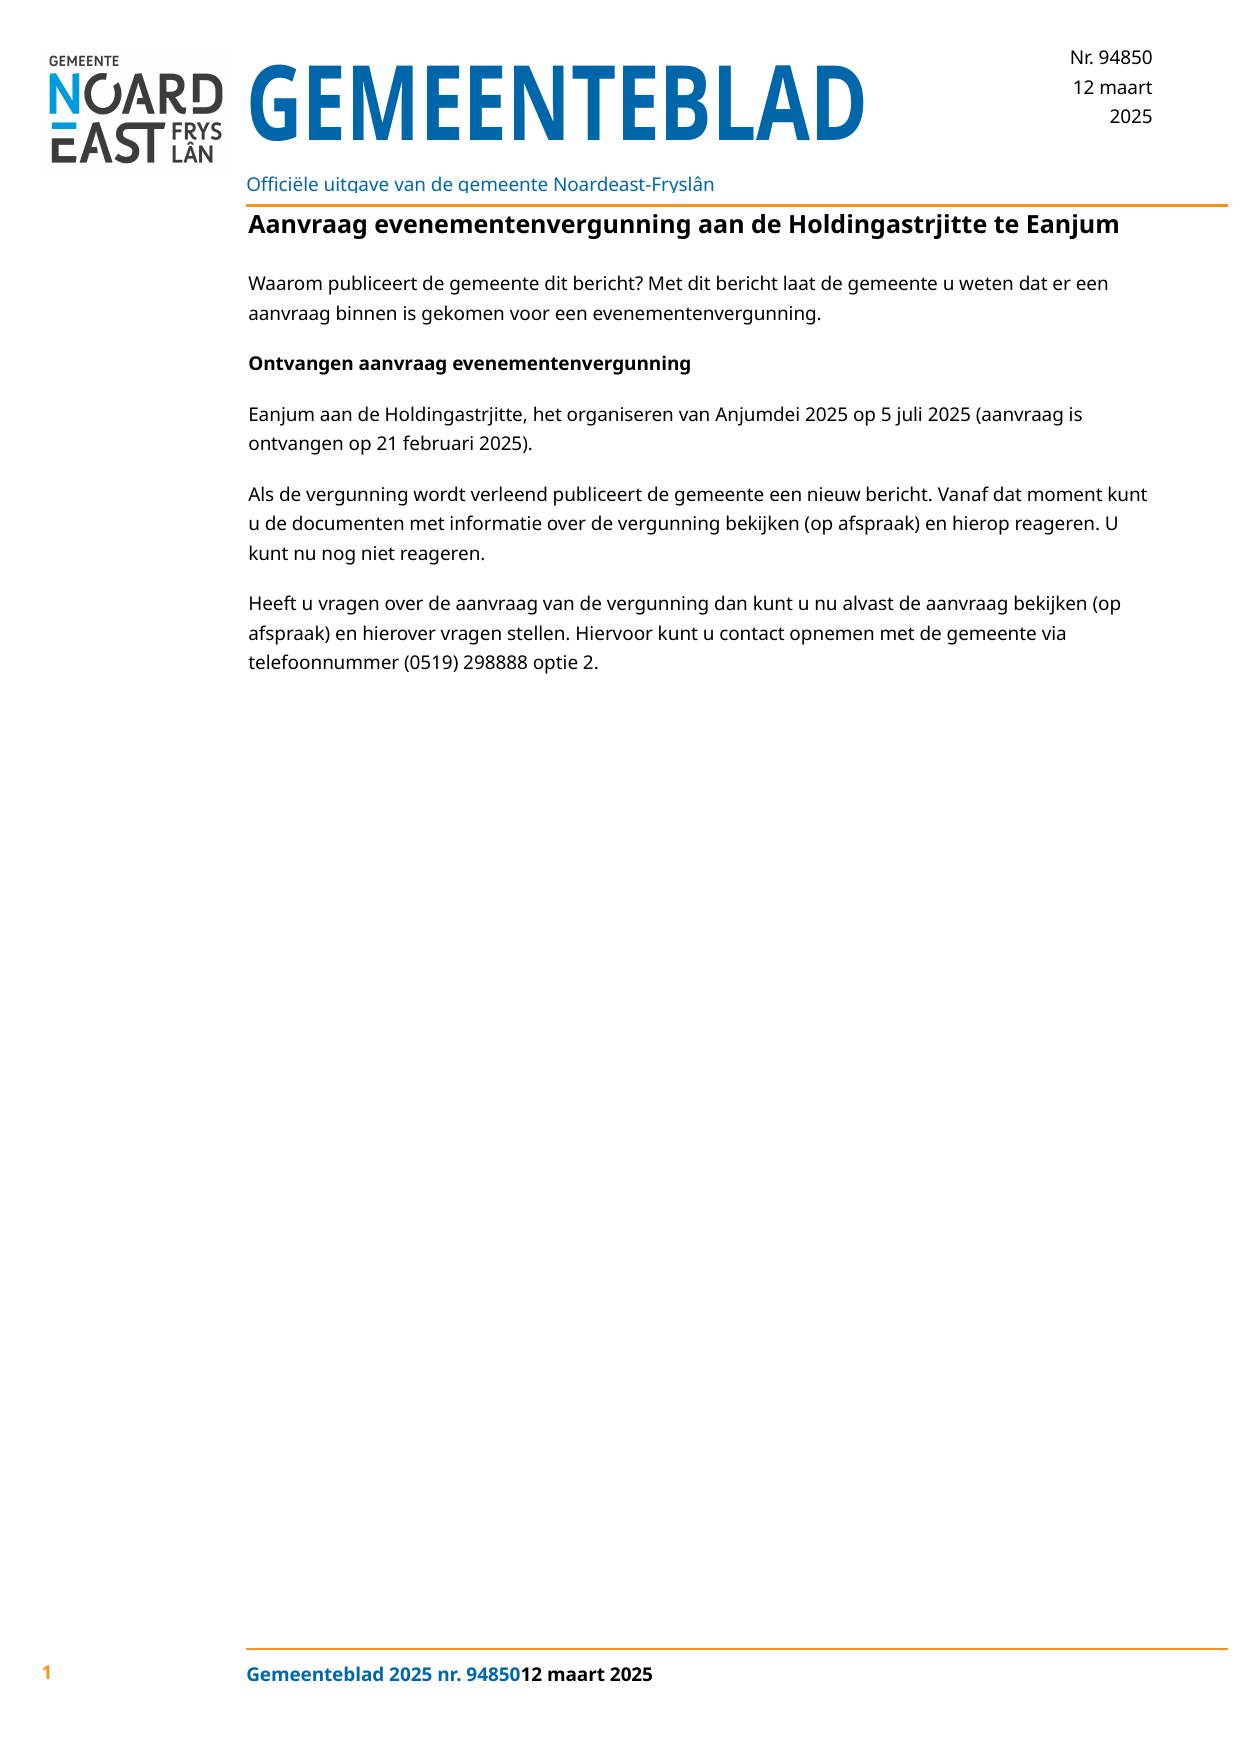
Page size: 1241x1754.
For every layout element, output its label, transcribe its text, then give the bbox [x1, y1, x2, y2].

text Als de vergunning wordt verleend publiceert de gemeente een nieuw bericht. Vanaf dat moment kunt u de documenten met informatie over de vergunning bekijken (op afspraak) en hierop reageren. U kunt nu nog niet reageren. [248, 481, 1152, 566]
text Heeft u vragen over de aanvraag van de vergunning dan kunt u nu alvast de aanvraag bekijken (op afspraak) en hierover vragen stellen. Hiervoor kunt u contact opnemen met de gemeente via telefoonnummer (0519) 298888 optie 2. [248, 590, 1152, 675]
text Ontvangen aanvraag evenementenvergunning [248, 350, 1152, 376]
picture [41, 47, 231, 172]
text Eanjum aan de Holdingastrjitte, het organiseren van Anjumdei 2025 op 5 juli 2025 (aanvraag is ontvangen op 21 februari 2025). [248, 401, 1152, 456]
text Waarom publiceert de gemeente dit bericht? Met dit bericht laat de gemeente u weten dat er een aanvraag binnen is gekomen voor een evenementenvergunning. [248, 270, 1152, 326]
text Aanvraag evenementenvergunning aan de Holdingastrjitte te Eanjum [248, 207, 1152, 241]
